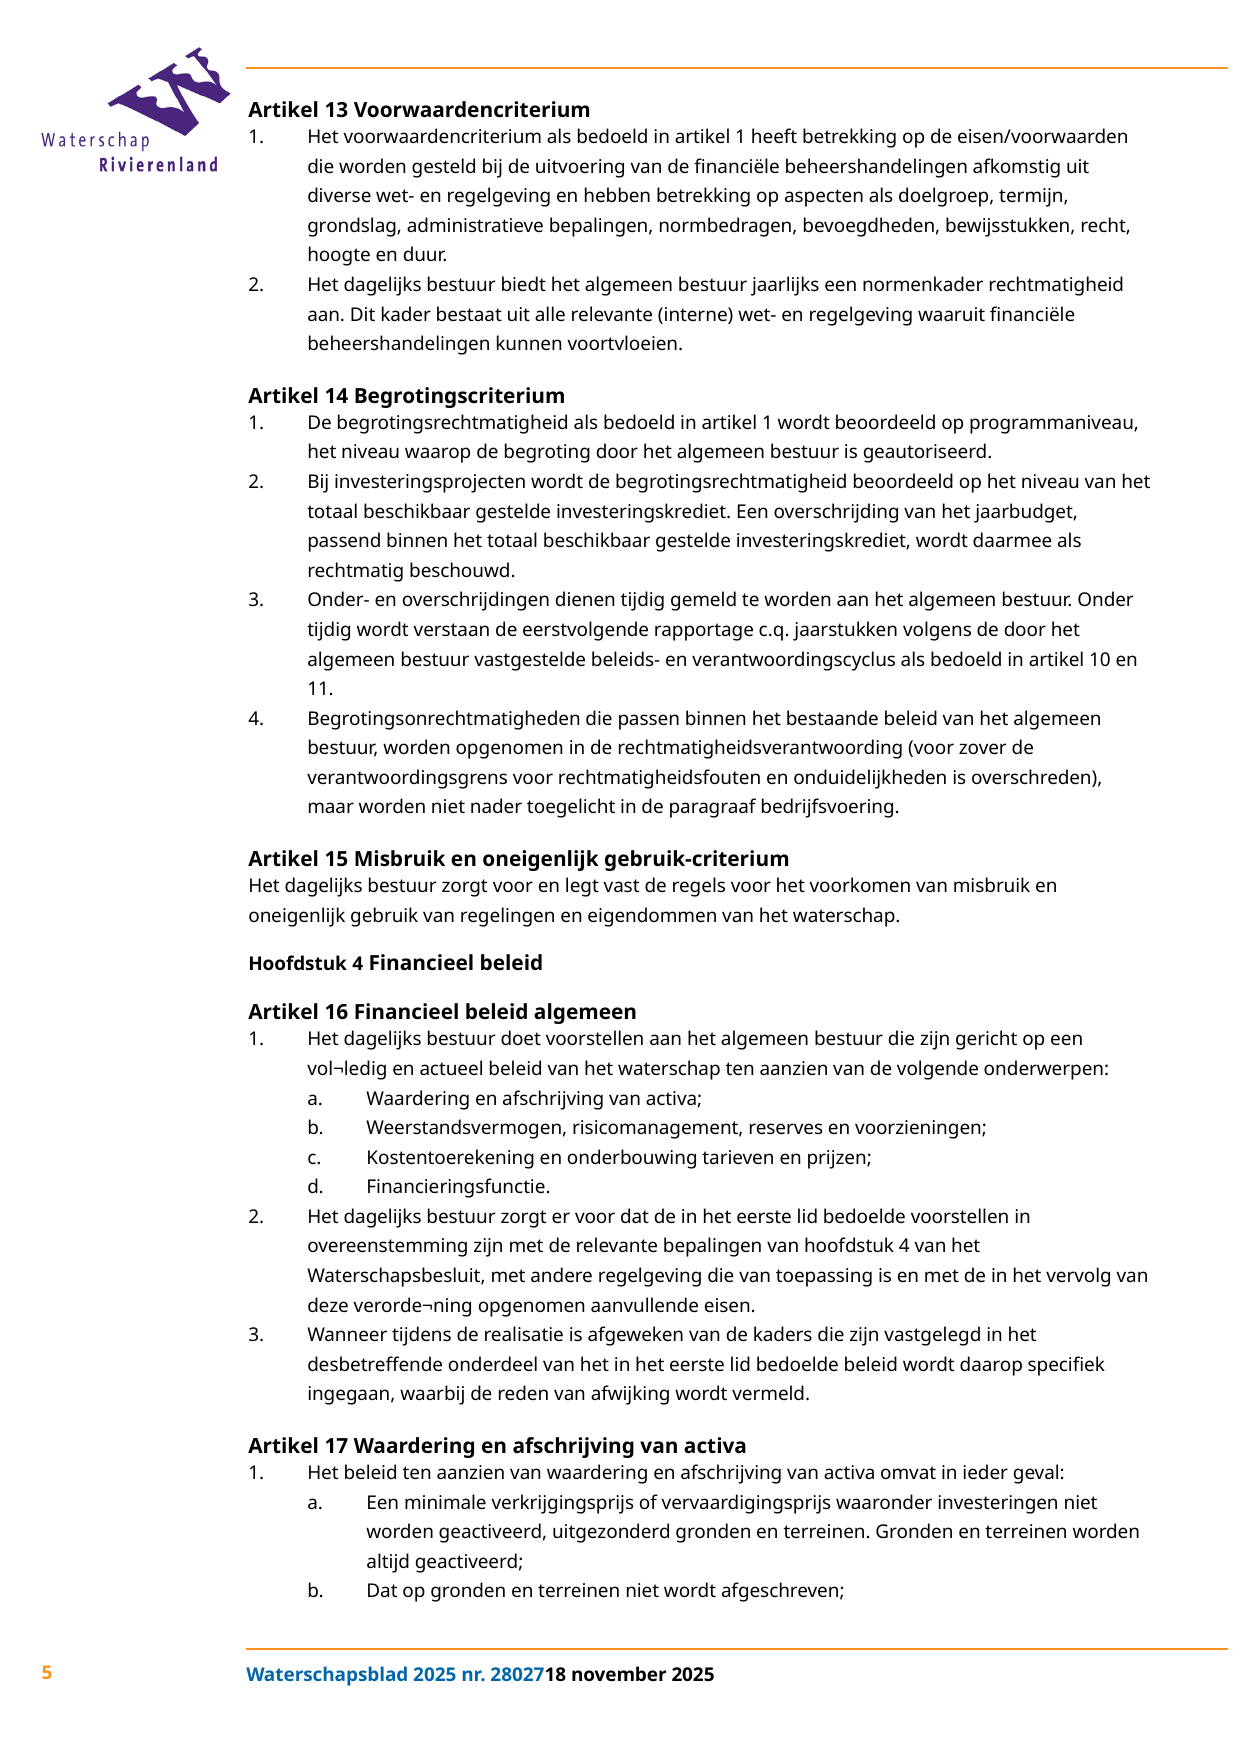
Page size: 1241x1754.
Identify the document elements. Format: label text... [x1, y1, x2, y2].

list Het beleid ten aanzien van waardering en afschrijving van activa omvat in ieder geval: [248, 1459, 1152, 1485]
text Artikel 15 Misbruik en oneigenlijk gebruik-criterium [248, 844, 1152, 873]
list Bij investeringsprojecten wordt de begrotingsrechtmatigheid beoordeeld op het niveau van het totaal beschikbaar gestelde investeringskrediet. Een overschrijding van het jaarbudget, passend binnen het totaal beschikbaar gestelde investeringskrediet, wordt daarmee als rechtmatig beschouwd. [248, 468, 1152, 583]
list Het dagelijks bestuur biedt het algemeen bestuur jaarlijks een normenkader rechtmatigheid aan. Dit kader bestaat uit alle relevante (interne) wet- en regelgeving waaruit financiële beheershandelingen kunnen voortvloeien. [248, 271, 1152, 356]
list Waardering en afschrijving van activa; [307, 1085, 1152, 1110]
list Wanneer tijdens de realisatie is afgeweken van de kaders die zijn vastgelegd in het desbetreffende onderdeel van het in het eerste lid bedoelde beleid wordt daarop specifiek ingegaan, waarbij de reden van afwijking wordt vermeld. [248, 1321, 1152, 1406]
list De begrotingsrechtmatigheid als bedoeld in artikel 1 wordt beoordeeld op programmaniveau, het niveau waarop de begroting door het algemeen bestuur is geautoriseerd. [248, 409, 1152, 464]
list Begrotingsonrechtmatigheden die passen binnen het bestaande beleid van het algemeen bestuur, worden opgenomen in de rechtmatigheidsverantwoording (voor zover de verantwoordingsgrens voor rechtmatigheidsfouten en onduidelijkheden is overschreden), maar worden niet nader toegelicht in de paragraaf bedrijfsvoering. [248, 705, 1152, 819]
list Onder- en overschrijdingen dienen tijdig gemeld te worden aan het algemeen bestuur. Onder tijdig wordt verstaan de eerstvolgende rapportage c.q. jaarstukken volgens de door het algemeen bestuur vastgestelde beleids- en verantwoordingscyclus als bedoeld in artikel 10 en 11. [248, 587, 1152, 701]
picture [41, 47, 231, 172]
text Het dagelijks bestuur zorgt voor en legt vast de regels voor het voorkomen van misbruik en oneigenlijk gebruik van regelingen en eigendommen van het waterschap. [248, 873, 1152, 928]
text Hoofdstuk 4 Financieel beleid [248, 948, 1152, 976]
text Artikel 13 Voorwaardencriterium [248, 95, 1152, 123]
list Kostentoerekening en onderbouwing tarieven en prijzen; [307, 1144, 1152, 1169]
list Het voorwaardencriterium als bedoeld in artikel 1 heeft betrekking op de eisen/voorwaarden die worden gesteld bij de uitvoering van de financiële beheershandelingen afkomstig uit diverse wet- en regelgeving en hebben betrekking op aspecten als doelgroep, termijn, grondslag, administratieve bepalingen, normbedragen, bevoegdheden, bewijsstukken, recht, hoogte en duur. [248, 123, 1152, 267]
list Het dagelijks bestuur doet voorstellen aan het algemeen bestuur die zijn gericht op een vol¬ledig en actueel beleid van het waterschap ten aanzien van de volgende onderwerpen: [248, 1026, 1152, 1081]
list Het dagelijks bestuur zorgt er voor dat de in het eerste lid bedoelde voorstellen in overeenstemming zijn met de relevante bepalingen van hoofdstuk 4 van het Waterschapsbesluit, met andere regelgeving die van toepassing is en met de in het vervolg van deze verorde¬ning opgenomen aanvullende eisen. [248, 1203, 1152, 1317]
list Dat op gronden en terreinen niet wordt afgeschreven; [307, 1578, 1152, 1603]
text Artikel 16 Financieel beleid algemeen [248, 997, 1152, 1026]
list Financieringsfunctie. [307, 1173, 1152, 1199]
text Artikel 17 Waardering en afschrijving van activa [248, 1431, 1152, 1459]
list Een minimale verkrijgingsprijs of vervaardigingsprijs waaronder investeringen niet worden geactiveerd, uitgezonderd gronden en terreinen. Gronden en terreinen worden altijd geactiveerd; [307, 1489, 1152, 1574]
list Weerstandsvermogen, risicomanagement, reserves en voorzieningen; [307, 1114, 1152, 1140]
text Artikel 14 Begrotingscriterium [248, 381, 1152, 409]
